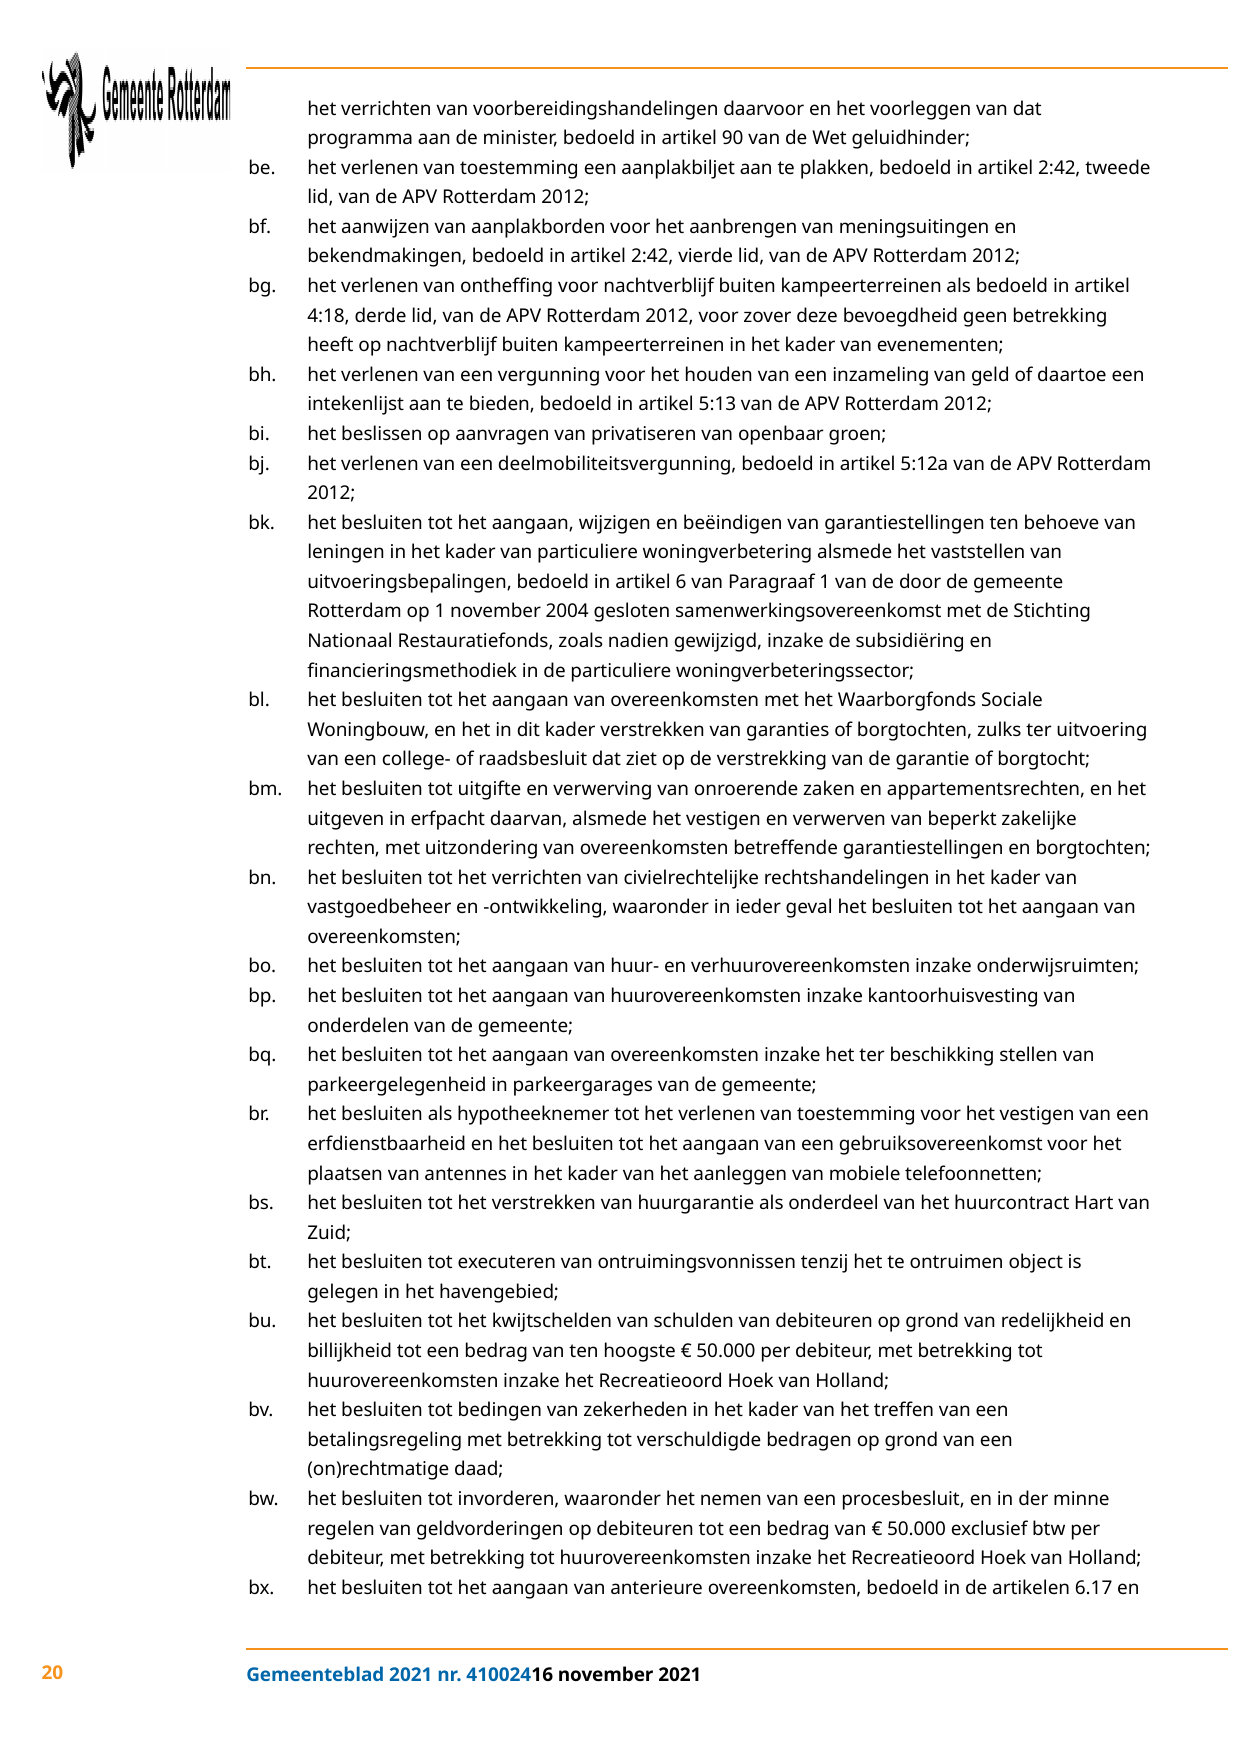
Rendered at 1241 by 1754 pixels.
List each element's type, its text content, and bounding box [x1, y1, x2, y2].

list het verlenen van een deelmobiliteitsvergunning, bedoeld in artikel 5:12a van de APV Rotterdam 2012; [248, 450, 1152, 505]
list het besluiten tot invorderen, waaronder het nemen van een procesbesluit, en in der minne regelen van geldvorderingen op debiteuren tot een bedrag van € 50.000 exclusief btw per debiteur, met betrekking tot huurovereenkomsten inzake het Recreatieoord Hoek van Holland; [248, 1485, 1152, 1570]
list het besluiten tot het kwijtschelden van schulden van debiteuren op grond van redelijkheid en billijkheid tot een bedrag van ten hoogste € 50.000 per debiteur, met betrekking tot huurovereenkomsten inzake het Recreatieoord Hoek van Holland; [248, 1308, 1152, 1393]
picture [41, 47, 231, 172]
list het besluiten tot het verstrekken van huurgarantie als onderdeel van het huurcontract Hart van Zuid; [248, 1189, 1152, 1245]
list het verlenen van ontheffing voor nachtverblijf buiten kampeerterreinen als bedoeld in artikel 4:18, derde lid, van de APV Rotterdam 2012, voor zover deze bevoegdheid geen betrekking heeft op nachtverblijf buiten kampeerterreinen in het kader van evenementen; [248, 272, 1152, 357]
list het besluiten als hypotheeknemer tot het verlenen van toestemming voor het vestigen van een erfdienstbaarheid en het besluiten tot het aangaan van een gebruiksovereenkomst voor het plaatsen van antennes in het kader van het aanleggen van mobiele telefoonnetten; [248, 1101, 1152, 1186]
list het besluiten tot het aangaan van huurovereenkomsten inzake kantoorhuisvesting van onderdelen van de gemeente; [248, 982, 1152, 1038]
list het besluiten tot het verrichten van civielrechtelijke rechtshandelingen in het kader van vastgoedbeheer en -ontwikkeling, waaronder in ieder geval het besluiten tot het aangaan van overeenkomsten; [248, 864, 1152, 949]
list het verlenen van een vergunning voor het houden van een inzameling van geld of daartoe een intekenlijst aan te bieden, bedoeld in artikel 5:13 van de APV Rotterdam 2012; [248, 361, 1152, 416]
list het besluiten tot het aangaan van overeenkomsten inzake het ter beschikking stellen van parkeergelegenheid in parkeergarages van de gemeente; [248, 1041, 1152, 1097]
list het besluiten tot het aangaan van huur- en verhuurovereenkomsten inzake onderwijsruimten; [248, 953, 1152, 978]
list het besluiten tot het aangaan, wijzigen en beëindigen van garantiestellingen ten behoeve van leningen in het kader van particuliere woningverbetering alsmede het vaststellen van uitvoeringsbepalingen, bedoeld in artikel 6 van Paragraaf 1 van de door de gemeente Rotterdam op 1 november 2004 gesloten samenwerkingsovereenkomst met de Stichting Nationaal Restauratiefonds, zoals nadien gewijzigd, inzake de subsidiëring en financieringsmethodiek in de particuliere woningverbeteringssector; [248, 509, 1152, 683]
list het beslissen op aanvragen van privatiseren van openbaar groen; [248, 420, 1152, 446]
list het aanwijzen van aanplakborden voor het aanbrengen van meningsuitingen en bekendmakingen, bedoeld in artikel 2:42, vierde lid, van de APV Rotterdam 2012; [248, 213, 1152, 268]
list het besluiten tot het aangaan van anterieure overeenkomsten, bedoeld in de artikelen 6.17 en [248, 1574, 1152, 1600]
list het verrichten van voorbereidingshandelingen daarvoor en het voorleggen van dat programma aan de minister, bedoeld in artikel 90 van de Wet geluidhinder; [248, 95, 1152, 150]
list het besluiten tot bedingen van zekerheden in het kader van het treffen van een betalingsregeling met betrekking tot verschuldigde bedragen op grond van een (on)rechtmatige daad; [248, 1396, 1152, 1481]
list het besluiten tot executeren van ontruimingsvonnissen tenzij het te ontruimen object is gelegen in het havengebied; [248, 1248, 1152, 1304]
list het besluiten tot uitgifte en verwerving van onroerende zaken en appartementsrechten, en het uitgeven in erfpacht daarvan, alsmede het vestigen en verwerven van beperkt zakelijke rechten, met uitzondering van overeenkomsten betreffende garantiestellingen en borgtochten; [248, 775, 1152, 860]
list het besluiten tot het aangaan van overeenkomsten met het Waarborgfonds Sociale Woningbouw, en het in dit kader verstrekken van garanties of borgtochten, zulks ter uitvoering van een college- of raadsbesluit dat ziet op de verstrekking van de garantie of borgtocht; [248, 686, 1152, 771]
list het verlenen van toestemming een aanplakbiljet aan te plakken, bedoeld in artikel 2:42, tweede lid, van de APV Rotterdam 2012; [248, 154, 1152, 209]
